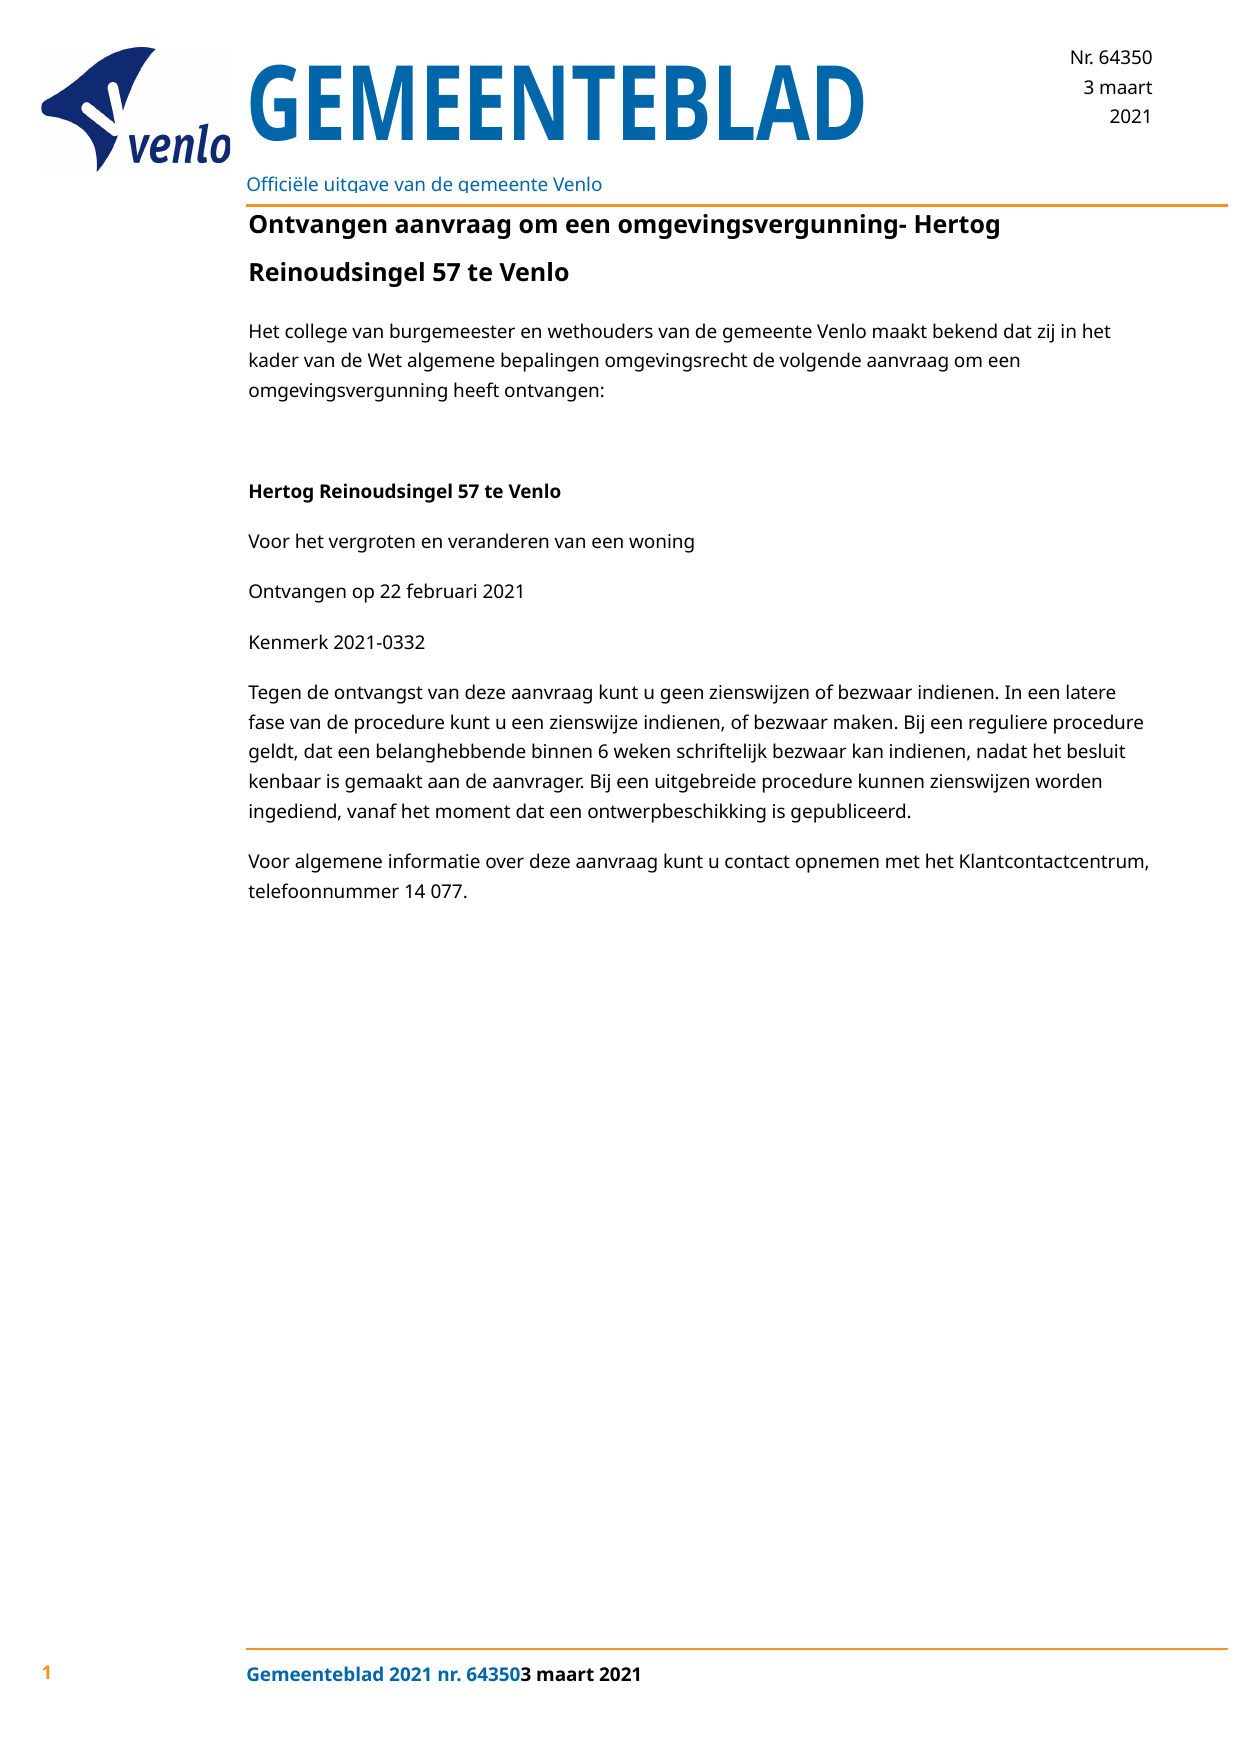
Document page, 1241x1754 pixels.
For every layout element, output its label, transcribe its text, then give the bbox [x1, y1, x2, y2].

text Voor algemene informatie over deze aanvraag kunt u contact opnemen met het Klantcontactcentrum, telefoonnummer 14 077. [248, 848, 1152, 904]
text Kenmerk 2021-0332 [248, 629, 1152, 655]
text Ontvangen op 22 februari 2021 [248, 579, 1152, 604]
text Ontvangen aanvraag om een omgevingsvergunning- Hertog Reinoudsingel 57 te Venlo [248, 207, 1152, 288]
text Voor het vergroten en veranderen van een woning [248, 528, 1152, 554]
picture [41, 47, 231, 172]
text Het college van burgemeester en wethouders van de gemeente Venlo maakt bekend dat zij in het kader van de Wet algemene bepalingen omgevingsrecht de volgende aanvraag om een omgevingsvergunning heeft ontvangen: [248, 318, 1152, 403]
text Tegen de ontvangst van deze aanvraag kunt u geen zienswijzen of bezwaar indienen. In een latere fase van de procedure kunt u een zienswijze indienen, of bezwaar maken. Bij een reguliere procedure geldt, dat een belanghebbende binnen 6 weken schriftelijk bezwaar kan indienen, nadat het besluit kenbaar is gemaakt aan de aanvrager. Bij een uitgebreide procedure kunnen zienswijzen worden ingediend, vanaf het moment dat een ontwerpbeschikking is gepubliceerd. [248, 679, 1152, 824]
text Hertog Reinoudsingel 57 te Venlo [248, 478, 1152, 504]
